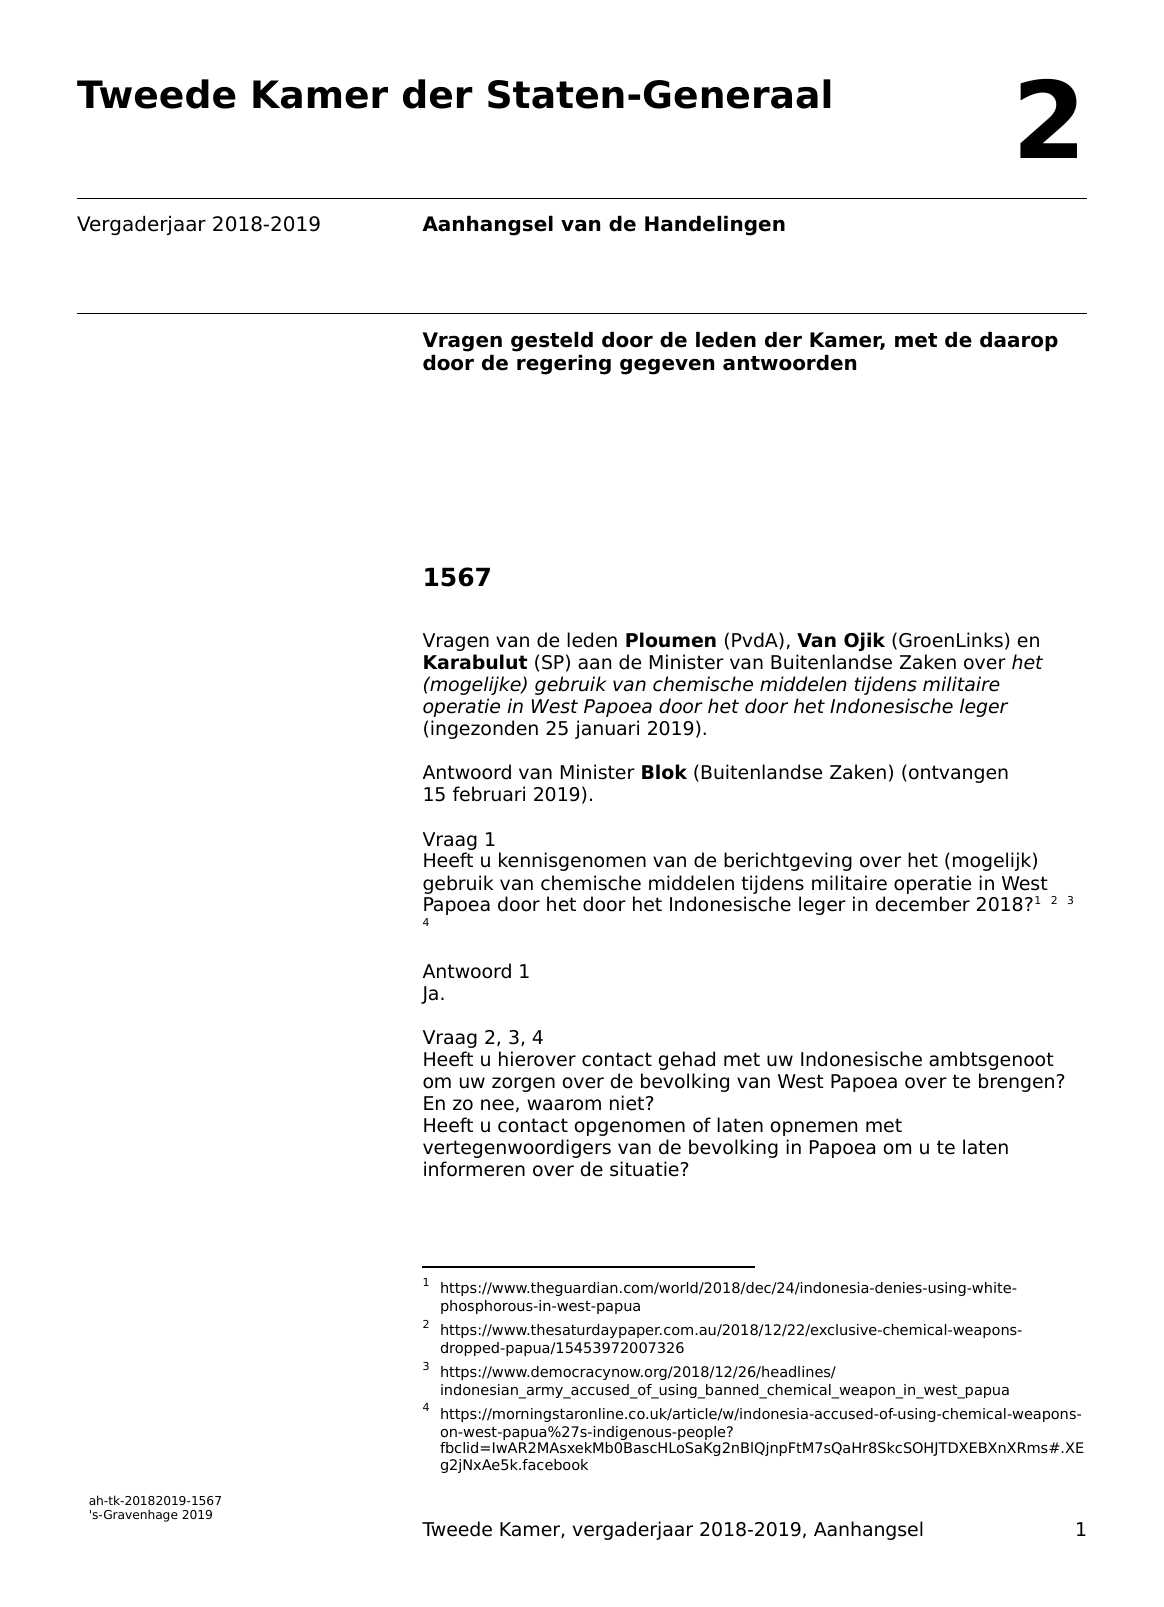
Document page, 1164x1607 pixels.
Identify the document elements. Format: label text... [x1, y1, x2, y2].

text ah-tk-20182019-1567 [88, 1494, 323, 1508]
text Vraag 1 [422, 828, 1087, 850]
text Vraag 2, 3, 4 [422, 1027, 1087, 1049]
text Ja. [422, 982, 1087, 1004]
text https://morningstaronline.co.uk/article/w/indonesia-accused-of-using-chemical-weapons-on-west-papua%27s-indigenous-people?fbclid=IwAR2MAsxekMb0BascHLoSaKg2nBlQjnpFtM7sQaHr8SkcSOHJTDXEBXnXRms#.XEg2jNxAe5k.facebook [422, 1402, 1087, 1474]
table_cell Vragen gesteld door de leden der Kamer, met de daarop door de regering gegeven antwoorden [422, 314, 1087, 375]
text https://www.democracynow.org/2018/12/26/headlines/indonesian_army_accused_of_using_banned_chemical_weapon_in_west_papua [422, 1360, 1087, 1399]
text Vragen van de leden Ploumen (PvdA), Van Ojik (GroenLinks) en Karabulut (SP) aan de Minister van Buitenlandse Zaken over het (mogelijke) gebruik van chemische middelen tijdens militaire operatie in West Papoea door het door het Indonesische leger (ingezonden 25 januari 2019). [422, 630, 1087, 740]
text https://www.thesaturdaypaper.com.au/2018/12/22/exclusive-chemical-weapons-dropped-papua/15453972007326 [422, 1318, 1087, 1357]
text Heeft u hierover contact gehad met uw Indonesische ambtsgenoot om uw zorgen over de bevolking van West Papoea over te brengen? En zo nee, waarom niet? [422, 1049, 1087, 1114]
table_cell Aanhangsel van de Handelingen [422, 199, 1087, 313]
table_header Tweede Kamer der Staten-Generaal [77, 59, 886, 198]
text Antwoord 1 [422, 961, 1087, 982]
table_cell Vergaderjaar 2018-2019 [77, 199, 422, 313]
text 's-Gravenhage 2019 [88, 1508, 323, 1522]
table_cell [77, 314, 422, 375]
table_header 2 [886, 59, 1087, 198]
text 1567 [422, 563, 1087, 592]
text https://www.theguardian.com/world/2018/dec/24/indonesia-denies-using-white-phosphorous-in-west-papua [422, 1276, 1087, 1315]
text Antwoord van Minister Blok (Buitenlandse Zaken) (ontvangen 15 februari 2019). [422, 762, 1087, 806]
text Heeft u contact opgenomen of laten opnemen met vertegenwoordigers van de bevolking in Papoea om u te laten informeren over de situatie? [422, 1114, 1087, 1181]
text Heeft u kennisgenomen van de berichtgeving over het (mogelijk) gebruik van chemische middelen tijdens militaire operatie in West Papoea door het door het Indonesische leger in december 2018? [422, 850, 1087, 938]
